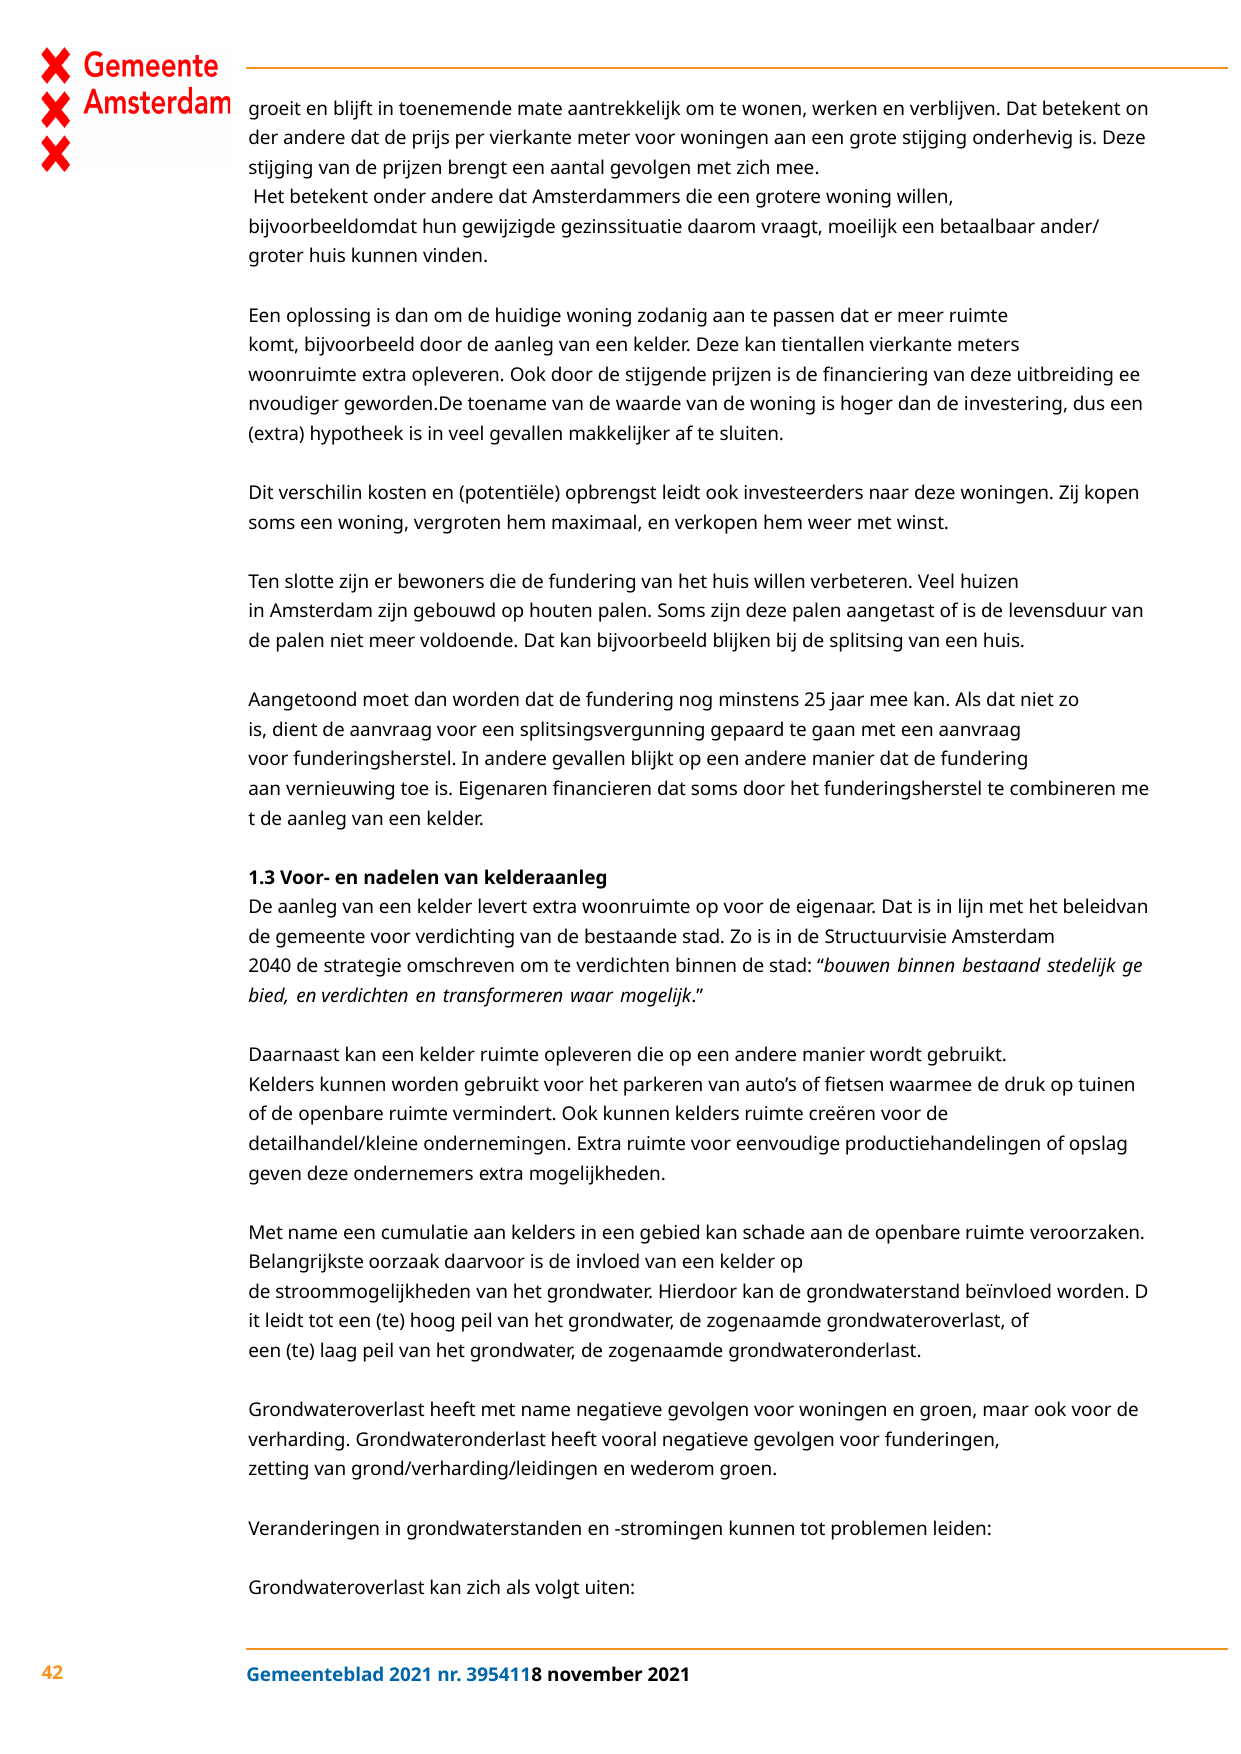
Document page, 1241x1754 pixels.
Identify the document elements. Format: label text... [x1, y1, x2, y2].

text 2040 de strategie omschreven om te verdichten binnen de stad: “bouwen binnen bestaand stedelijk gebied, en verdichten en transformeren waar mogelijk.” [248, 953, 1152, 1008]
text De aanleg van een kelder levert extra woonruimte op voor de eigenaar. Dat is in lijn met het beleidvan de gemeente voor verdichting van de bestaande stad. Zo is in de Structuurvisie Amsterdam [248, 893, 1152, 949]
text 1.3 Voor- en nadelen van kelderaanleg [248, 864, 1152, 890]
text Veranderingen in grondwaterstanden en -stromingen kunnen tot problemen leiden: [248, 1515, 1152, 1541]
text Ten slotte zijn er bewoners die de fundering van het huis willen verbeteren. Veel huizen in Amsterdam zijn gebouwd op houten palen. Soms zijn deze palen aangetast of is de levensduur van de palen niet meer voldoende. Dat kan bijvoorbeeld blijken bij de splitsing van een huis. [248, 568, 1152, 653]
text Grondwateroverlast heeft met name negatieve gevolgen voor woningen en groen, maar ook voor de verharding. Grondwateronderlast heeft vooral negatieve gevolgen voor funderingen, zetting van grond/verharding/leidingen en wederom groen. [248, 1396, 1152, 1481]
text groeit en blijft in toenemende mate aantrekkelijk om te wonen, werken en verblijven. Dat betekent onder andere dat de prijs per vierkante meter voor woningen aan een grote stijging onderhevig is. Deze stijging van de prijzen brengt een aantal gevolgen met zich mee. [248, 95, 1152, 180]
text Grondwateroverlast kan zich als volgt uiten: [248, 1574, 1152, 1600]
text Een oplossing is dan om de huidige woning zodanig aan te passen dat er meer ruimte komt, bijvoorbeeld door de aanleg van een kelder. Deze kan tientallen vierkante meters woonruimte extra opleveren. Ook door de stijgende prijzen is de financiering van deze uitbreiding eenvoudiger geworden.De toename van de waarde van de woning is hoger dan de investering, dus een (extra) hypotheek is in veel gevallen makkelijker af te sluiten. [248, 302, 1152, 446]
picture [41, 47, 231, 172]
text Het betekent onder andere dat Amsterdammers die een grotere woning willen, bijvoorbeeldomdat hun gewijzigde gezinssituatie daarom vraagt, moeilijk een betaalbaar ander/groter huis kunnen vinden. [248, 183, 1152, 268]
text Daarnaast kan een kelder ruimte opleveren die op een andere manier wordt gebruikt. Kelders kunnen worden gebruikt voor het parkeren van auto’s of fietsen waarmee de druk op tuinen of de openbare ruimte vermindert. Ook kunnen kelders ruimte creëren voor de detailhandel/kleine ondernemingen. Extra ruimte voor eenvoudige productiehandelingen of opslag geven deze ondernemers extra mogelijkheden. [248, 1041, 1152, 1186]
text Met name een cumulatie aan kelders in een gebied kan schade aan de openbare ruimte veroorzaken. Belangrijkste oorzaak daarvoor is de invloed van een kelder op de stroommogelijkheden van het grondwater. Hierdoor kan de grondwaterstand beïnvloed worden. Dit leidt tot een (te) hoog peil van het grondwater, de zogenaamde grondwateroverlast, of een (te) laag peil van het grondwater, de zogenaamde grondwateronderlast. [248, 1219, 1152, 1363]
text Aangetoond moet dan worden dat de fundering nog minstens 25 jaar mee kan. Als dat niet zo is, dient de aanvraag voor een splitsingsvergunning gepaard te gaan met een aanvraag voor funderingsherstel. In andere gevallen blijkt op een andere manier dat de fundering aan vernieuwing toe is. Eigenaren financieren dat soms door het funderingsherstel te combineren met de aanleg van een kelder. [248, 686, 1152, 831]
text Dit verschilin kosten en (potentiële) opbrengst leidt ook investeerders naar deze woningen. Zij kopen soms een woning, vergroten hem maximaal, en verkopen hem weer met winst. [248, 479, 1152, 535]
